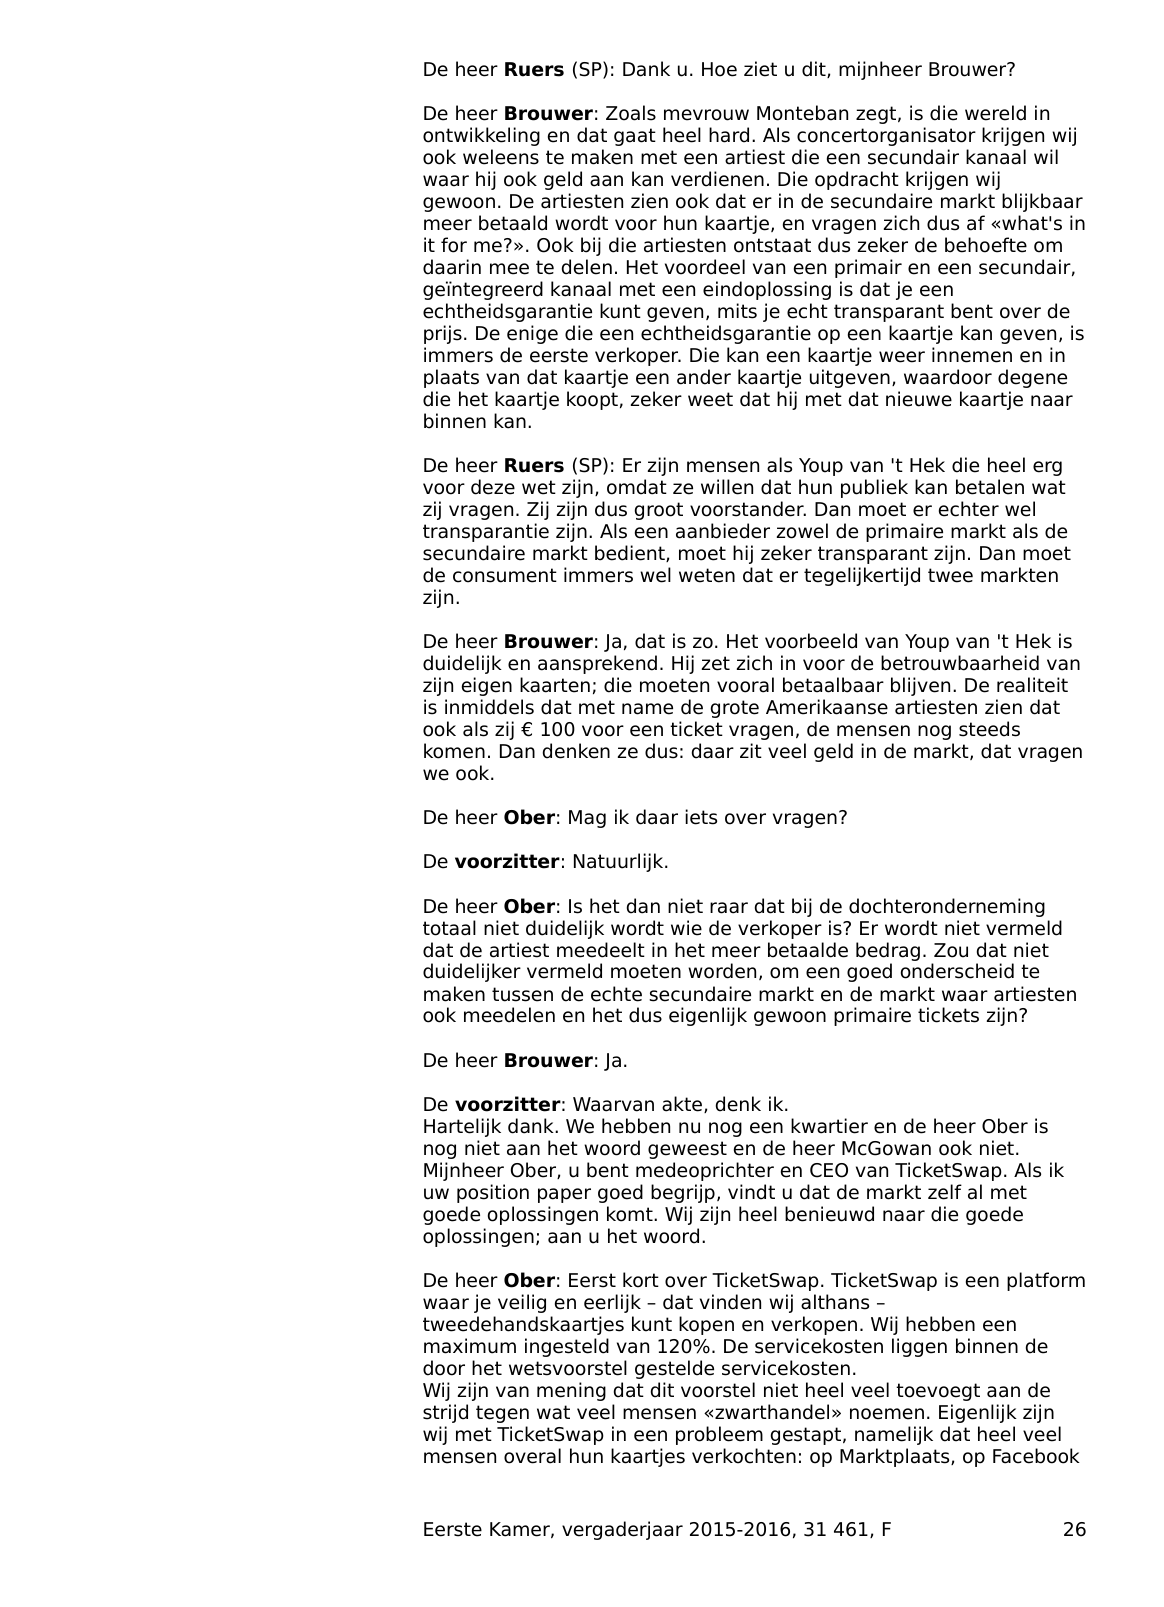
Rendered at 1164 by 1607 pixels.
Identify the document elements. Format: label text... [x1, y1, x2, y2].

text De voorzitter: Natuurlijk. [422, 851, 1087, 873]
text De heer Brouwer: Ja, dat is zo. Het voorbeeld van Youp van 't Hek is duidelijk en aansprekend. Hij zet zich in voor de betrouwbaarheid van zijn eigen kaarten; die moeten vooral betaalbaar blijven. De realiteit is inmiddels dat met name de grote Amerikaanse artiesten zien dat ook als zij € 100 voor een ticket vragen, de mensen nog steeds komen. Dan denken ze dus: daar zit veel geld in de markt, dat vragen we ook. [422, 631, 1087, 785]
text De heer Ruers (SP): Dank u. Hoe ziet u dit, mijnheer Brouwer? [422, 59, 1087, 81]
text Hartelijk dank. We hebben nu nog een kwartier en de heer Ober is nog niet aan het woord geweest en de heer McGowan ook niet. [422, 1116, 1087, 1160]
text De heer Brouwer: Ja. [422, 1049, 1087, 1072]
text Wij zijn van mening dat dit voorstel niet heel veel toevoegt aan de strijd tegen wat veel mensen «zwarthandel» noemen. Eigenlijk zijn wij met TicketSwap in een probleem gestapt, namelijk dat heel veel mensen overal hun kaartjes verkochten: op Marktplaats, op Facebook [422, 1380, 1087, 1468]
text De heer Brouwer: Zoals mevrouw Monteban zegt, is die wereld in ontwikkeling en dat gaat heel hard. Als concertorganisator krijgen wij ook weleens te maken met een artiest die een secundair kanaal wil waar hij ook geld aan kan verdienen. Die opdracht krijgen wij gewoon. De artiesten zien ook dat er in de secundaire markt blijkbaar meer betaald wordt voor hun kaartje, en vragen zich dus af «what's in it for me?». Ook bij die artiesten ontstaat dus zeker de behoefte om daarin mee te delen. Het voordeel van een primair en een secundair, geïntegreerd kanaal met een eindoplossing is dat je een echtheidsgarantie kunt geven, mits je echt transparant bent over de prijs. De enige die een echtheidsgarantie op een kaartje kan geven, is immers de eerste verkoper. Die kan een kaartje weer innemen en in plaats van dat kaartje een ander kaartje uitgeven, waardoor degene die het kaartje koopt, zeker weet dat hij met dat nieuwe kaartje naar binnen kan. [422, 103, 1087, 433]
text De heer Ober: Eerst kort over TicketSwap. TicketSwap is een platform waar je veilig en eerlijk – dat vinden wij althans – tweedehandskaartjes kunt kopen en verkopen. Wij hebben een maximum ingesteld van 120%. De servicekosten liggen binnen de door het wetsvoorstel gestelde servicekosten. [422, 1270, 1087, 1380]
text De heer Ruers (SP): Er zijn mensen als Youp van 't Hek die heel erg voor deze wet zijn, omdat ze willen dat hun publiek kan betalen wat zij vragen. Zij zijn dus groot voorstander. Dan moet er echter wel transparantie zijn. Als een aanbieder zowel de primaire markt als de secundaire markt bedient, moet hij zeker transparant zijn. Dan moet de consument immers wel weten dat er tegelijkertijd twee markten zijn. [422, 455, 1087, 609]
text De heer Ober: Is het dan niet raar dat bij de dochteronderneming totaal niet duidelijk wordt wie de verkoper is? Er wordt niet vermeld dat de artiest meedeelt in het meer betaalde bedrag. Zou dat niet duidelijker vermeld moeten worden, om een goed onderscheid te maken tussen de echte secundaire markt en de markt waar artiesten ook meedelen en het dus eigenlijk gewoon primaire tickets zijn? [422, 896, 1087, 1027]
text De heer Ober: Mag ik daar iets over vragen? [422, 807, 1087, 829]
text De voorzitter: Waarvan akte, denk ik. [422, 1094, 1087, 1116]
text Mijnheer Ober, u bent medeoprichter en CEO van TicketSwap. Als ik uw position paper goed begrijp, vindt u dat de markt zelf al met goede oplossingen komt. Wij zijn heel benieuwd naar die goede oplossingen; aan u het woord. [422, 1160, 1087, 1248]
